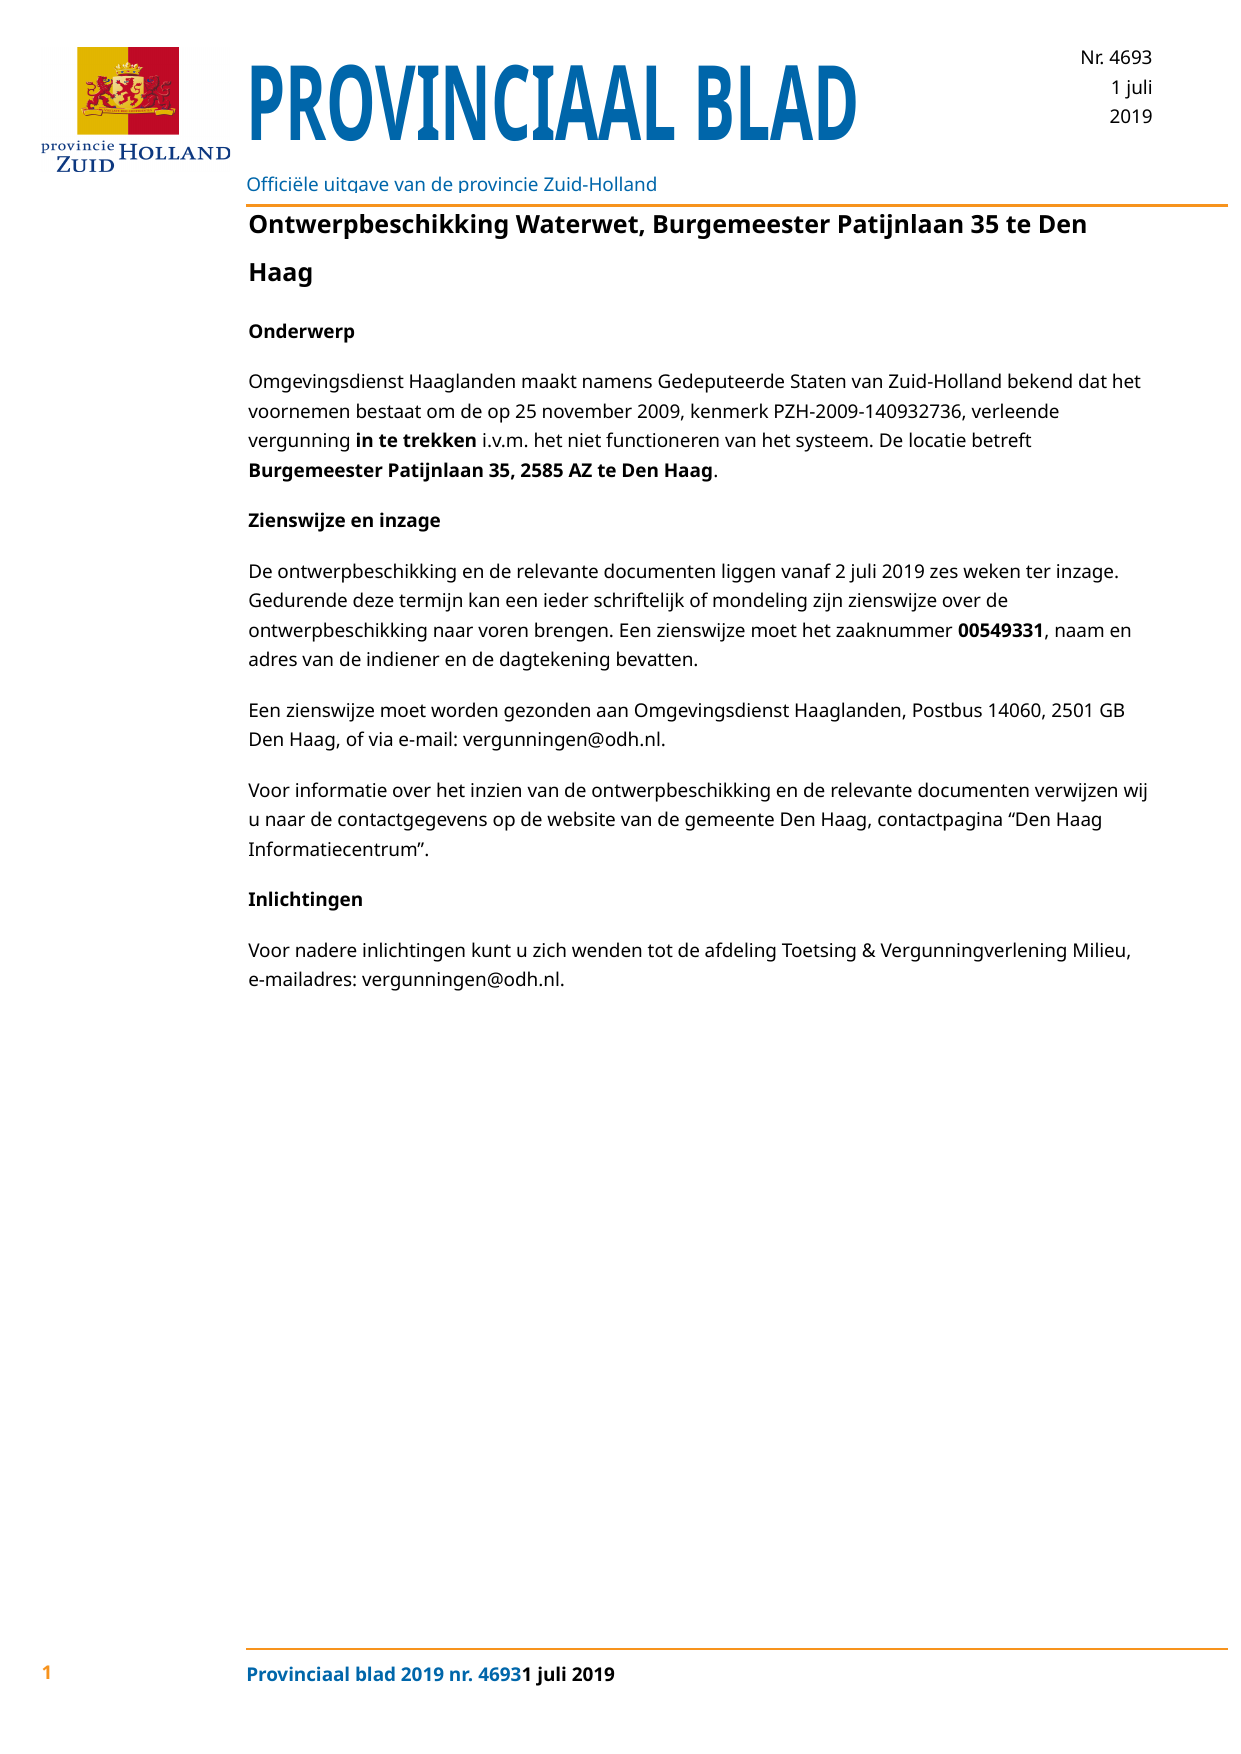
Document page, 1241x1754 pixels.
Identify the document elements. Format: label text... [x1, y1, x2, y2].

text Omgevingsdienst Haaglanden maakt namens Gedeputeerde Staten van Zuid-Holland bekend dat het voornemen bestaat om de op 25 november 2009, kenmerk PZH-2009-140932736, verleende vergunning in te trekken i.v.m. het niet functioneren van het systeem. De locatie betreft Burgemeester Patijnlaan 35, 2585 AZ te Den Haag. [248, 368, 1152, 483]
text Onderwerp [248, 318, 1152, 344]
picture [41, 47, 231, 172]
text Een zienswijze moet worden gezonden aan Omgevingsdienst Haaglanden, Postbus 14060, 2501 GB Den Haag, of via e-mail: vergunningen@odh.nl. [248, 697, 1152, 752]
text Zienswijze en inzage [248, 507, 1152, 533]
text Inlichtingen [248, 887, 1152, 912]
text De ontwerpbeschikking en de relevante documenten liggen vanaf 2 juli 2019 zes weken ter inzage. Gedurende deze termijn kan een ieder schriftelijk of mondeling zijn zienswijze over de ontwerpbeschikking naar voren brengen. Een zienswijze moet het zaaknummer 00549331, naam en adres van de indiener en de dagtekening bevatten. [248, 558, 1152, 672]
text Voor nadere inlichtingen kunt u zich wenden tot de afdeling Toetsing & Vergunningverlening Milieu, e-mailadres: vergunningen@odh.nl. [248, 937, 1152, 992]
text Voor informatie over het inzien van de ontwerpbeschikking en de relevante documenten verwijzen wij u naar de contactgegevens op de website van de gemeente Den Haag, contactpagina “Den Haag Informatiecentrum”. [248, 777, 1152, 862]
text Ontwerpbeschikking Waterwet, Burgemeester Patijnlaan 35 te Den Haag [248, 207, 1152, 288]
